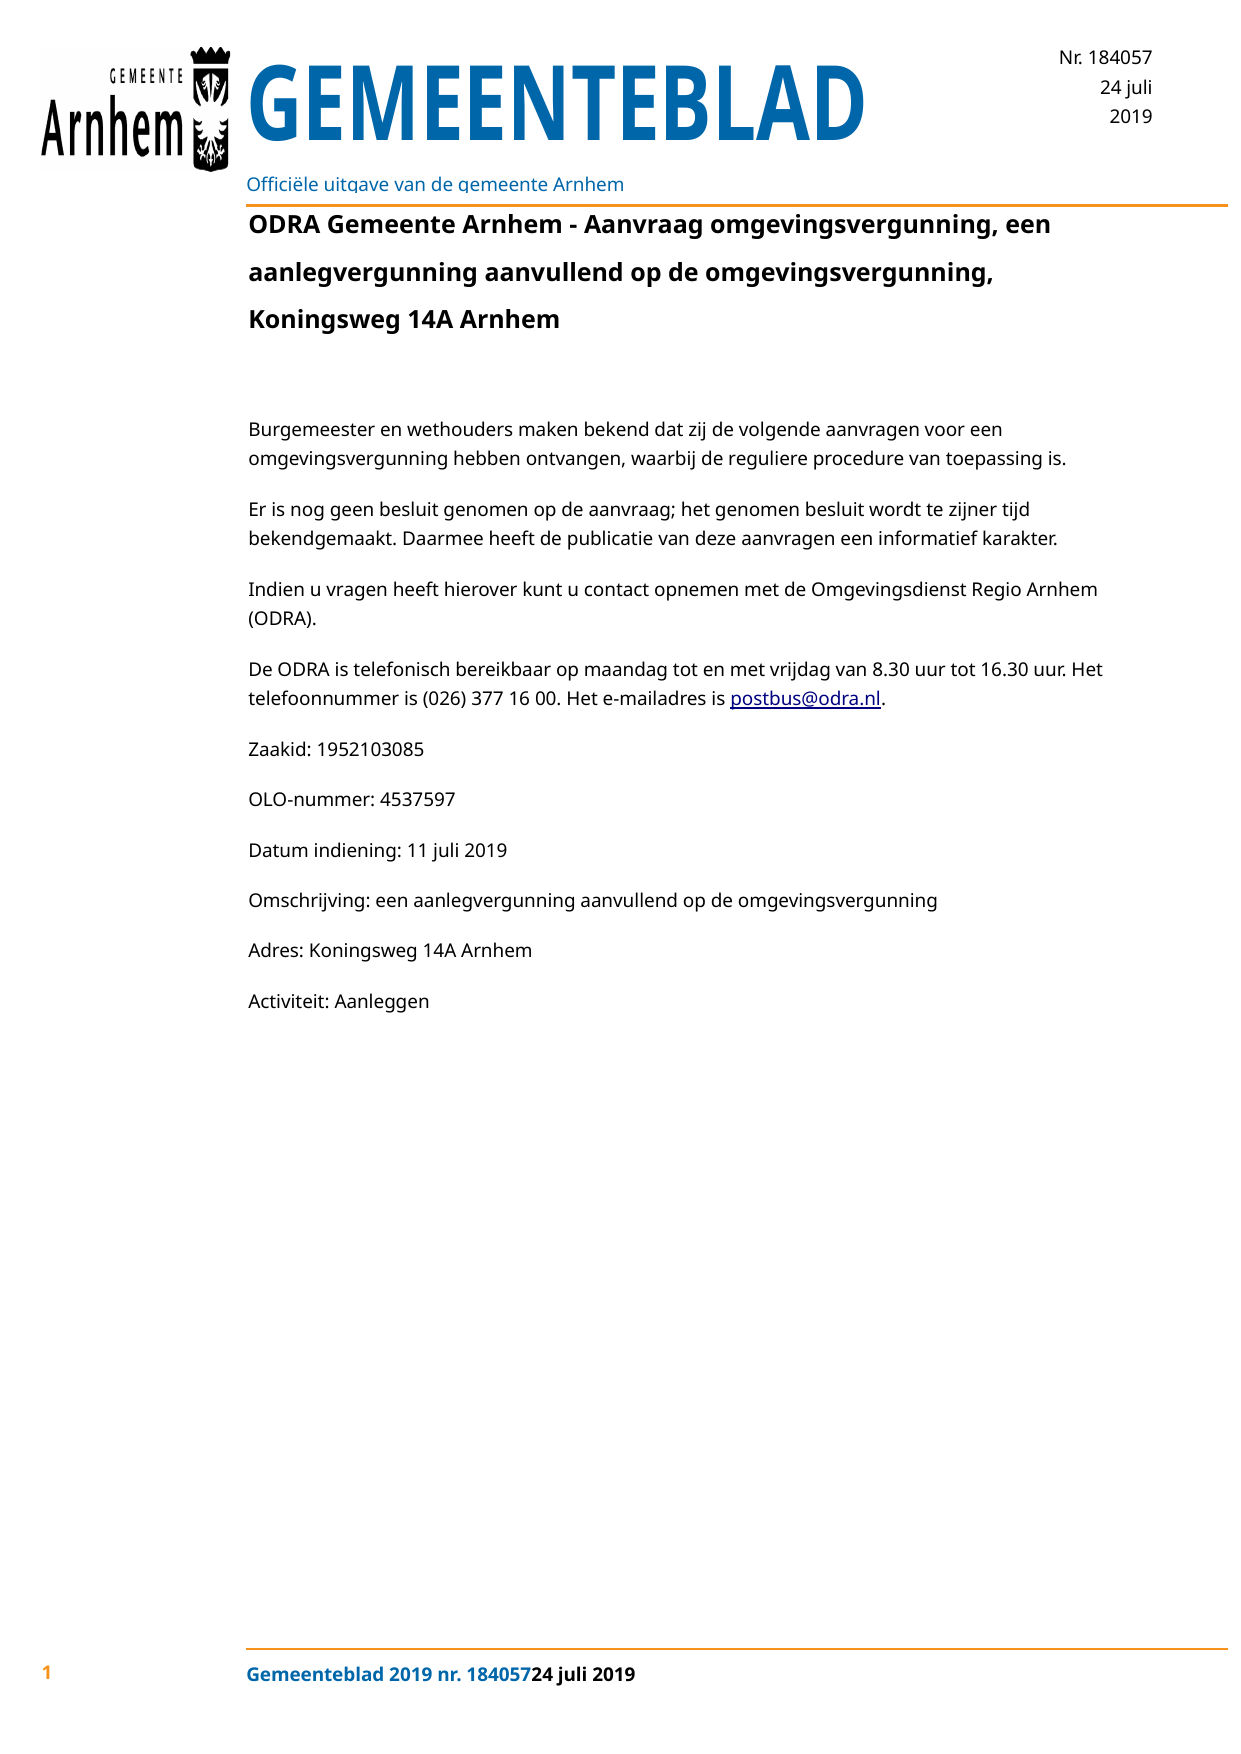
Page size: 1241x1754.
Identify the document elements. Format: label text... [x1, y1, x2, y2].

text Datum indiening: 11 juli 2019 [248, 837, 1152, 862]
text OLO-nummer: 4537597 [248, 786, 1152, 812]
text Indien u vragen heeft hierover kunt u contact opnemen met de Omgevingsdienst Regio Arnhem (ODRA). [248, 576, 1152, 631]
picture [41, 47, 231, 172]
text De ODRA is telefonisch bereikbaar op maandag tot en met vrijdag van 8.30 uur tot 16.30 uur. Het telefoonnummer is (026) 377 16 00. Het e-mailadres is postbus@odra.nl. [248, 656, 1152, 711]
text ODRA Gemeente Arnhem - Aanvraag omgevingsvergunning, een aanlegvergunning aanvullend op de omgevingsvergunning, Koningsweg 14A Arnhem [248, 207, 1152, 336]
text Zaakid: 1952103085 [248, 736, 1152, 762]
text Burgemeester en wethouders maken bekend dat zij de volgende aanvragen voor een omgevingsvergunning hebben ontvangen, waarbij de reguliere procedure van toepassing is. [248, 416, 1152, 471]
text Omschrijving: een aanlegvergunning aanvullend op de omgevingsvergunning [248, 887, 1152, 913]
text Adres: Koningsweg 14A Arnhem [248, 938, 1152, 963]
text Er is nog geen besluit genomen op de aanvraag; het genomen besluit wordt te zijner tijd bekendgemaakt. Daarmee heeft de publicatie van deze aanvragen een informatief karakter. [248, 496, 1152, 551]
text Activiteit: Aanleggen [248, 988, 1152, 1014]
